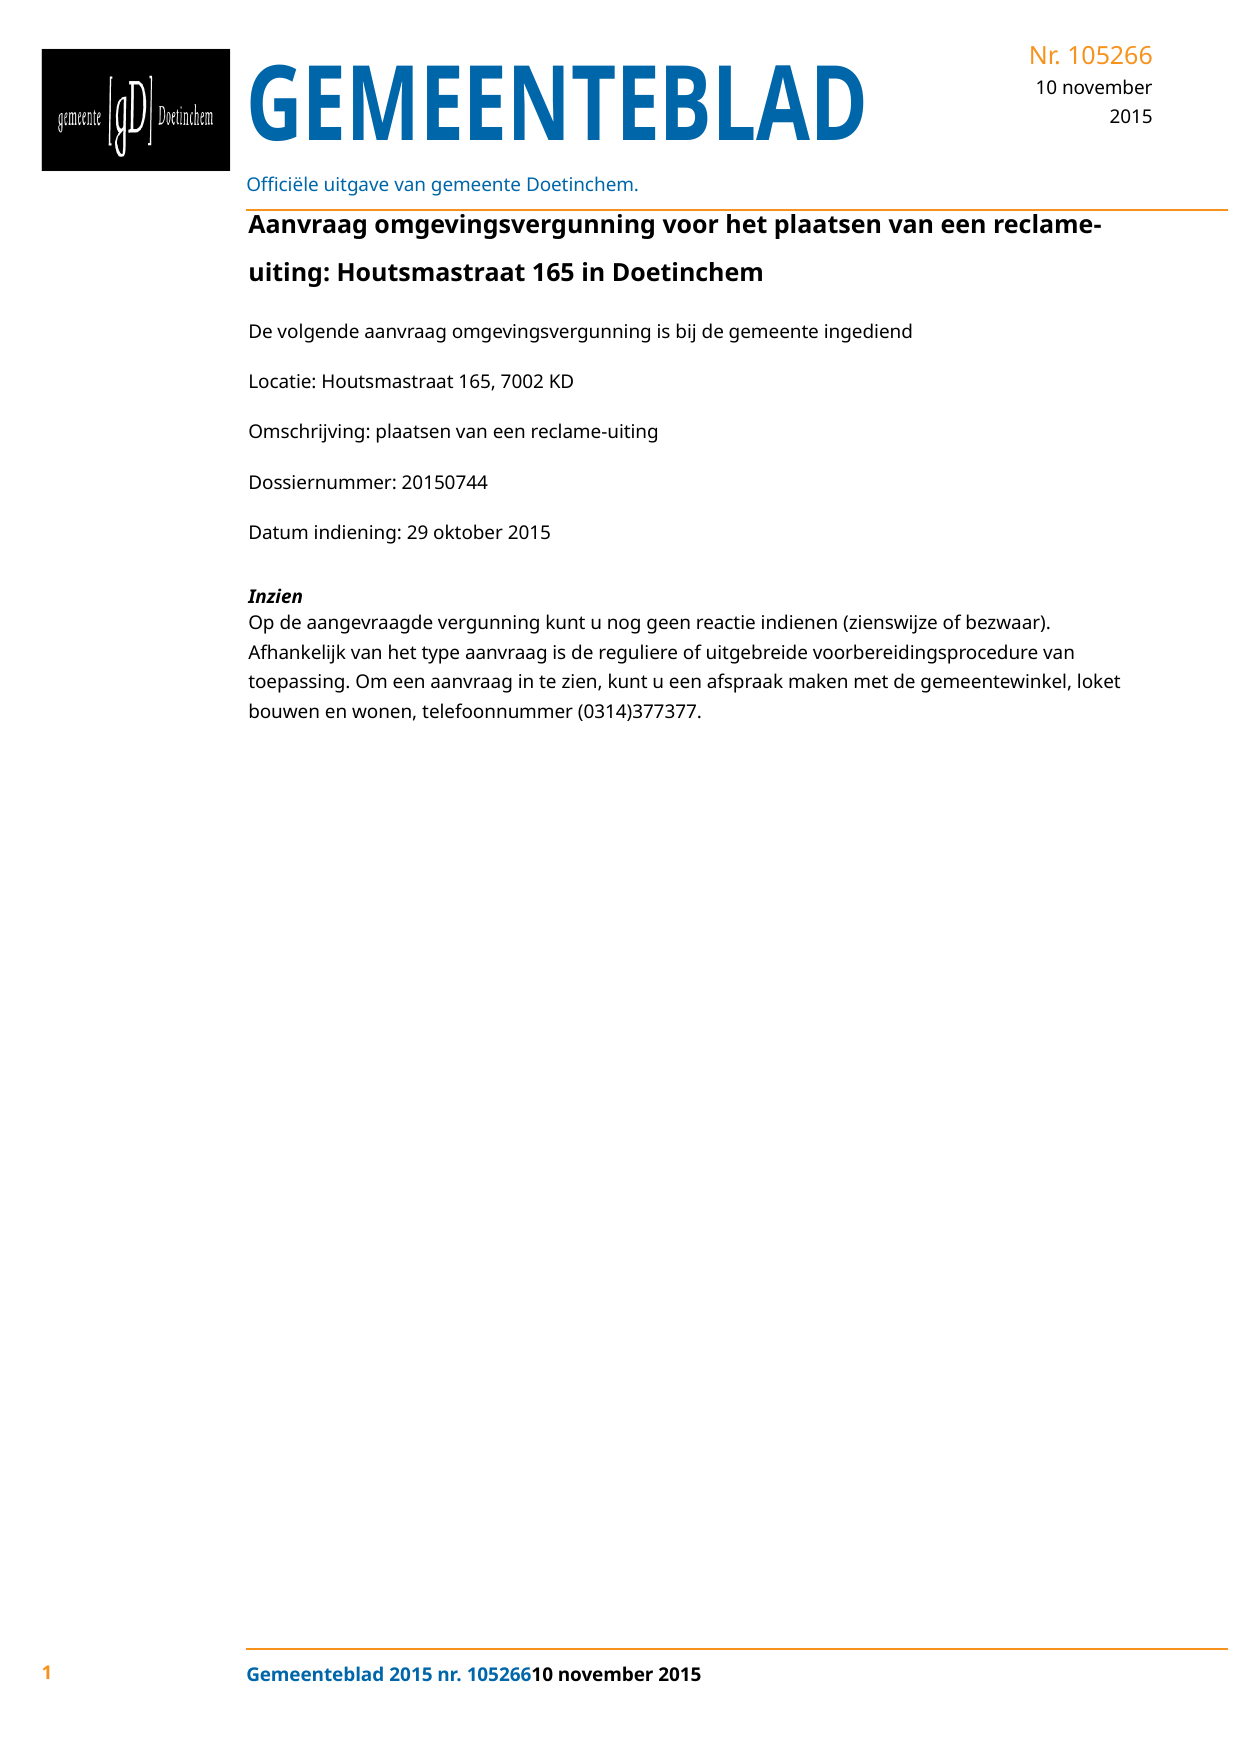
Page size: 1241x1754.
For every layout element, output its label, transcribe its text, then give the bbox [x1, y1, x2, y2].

text Datum indiening: 29 oktober 2015 [248, 519, 1152, 545]
text Omschrijving: plaatsen van een reclame-uiting [248, 419, 1152, 444]
text Dossiernummer: 20150744 [248, 469, 1152, 495]
text Inzien [248, 583, 1152, 609]
picture [41, 47, 231, 172]
text Aanvraag omgevingsvergunning voor het plaatsen van een reclame-uiting: Houtsmastraat 165 in Doetinchem [248, 211, 1152, 288]
text Op de aangevraagde vergunning kunt u nog geen reactie indienen (zienswijze of bezwaar). Afhankelijk van het type aanvraag is de reguliere of uitgebreide voorbereidingsprocedure van toepassing. Om een aanvraag in te zien, kunt u een afspraak maken met de gemeentewinkel, loket bouwen en wonen, telefoonnummer (0314)377377. [248, 609, 1152, 724]
text Locatie: Houtsmastraat 165, 7002 KD [248, 368, 1152, 394]
text De volgende aanvraag omgevingsvergunning is bij de gemeente ingediend [248, 318, 1152, 344]
